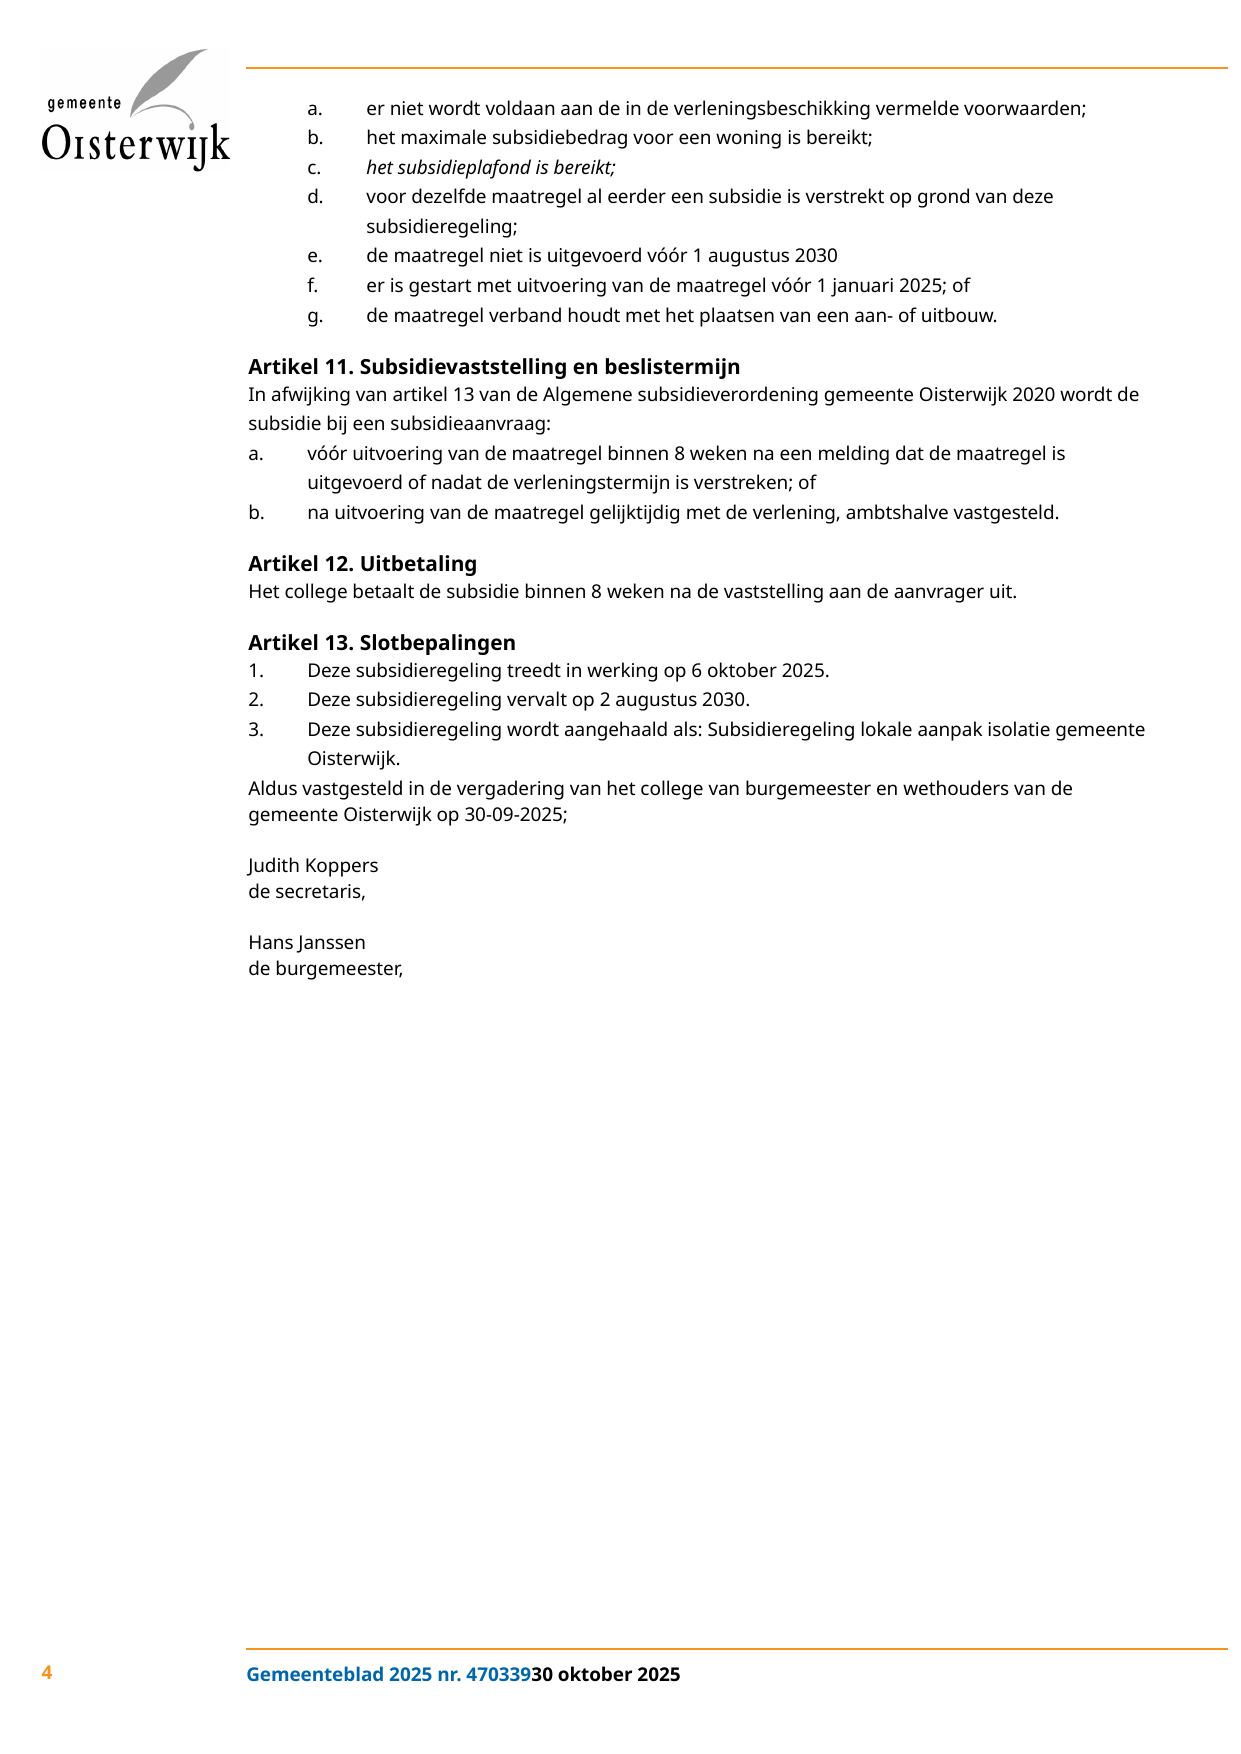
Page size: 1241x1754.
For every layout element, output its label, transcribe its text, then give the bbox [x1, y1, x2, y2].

list er niet wordt voldaan aan de in de verleningsbeschikking vermelde voorwaarden; [307, 95, 1152, 121]
text Judith Koppers [248, 852, 1152, 878]
list na uitvoering van de maatregel gelijktijdig met de verlening, ambtshalve vastgesteld. [248, 499, 1152, 525]
text Aldus vastgesteld in de vergadering van het college van burgemeester en wethouders van de gemeente Oisterwijk op 30-09-2025; [248, 775, 1152, 827]
list de maatregel verband houdt met het plaatsen van een aan- of uitbouw. [307, 302, 1152, 328]
text de burgemeester, [248, 955, 1152, 981]
list het maximale subsidiebedrag voor een woning is bereikt; [307, 124, 1152, 150]
text Hans Janssen [248, 929, 1152, 955]
list de maatregel niet is uitgevoerd vóór 1 augustus 2030 [307, 243, 1152, 268]
list het subsidieplafond is bereikt; [307, 154, 1152, 180]
text de secretaris, [248, 878, 1152, 904]
picture [41, 47, 231, 172]
text Het college betaalt de subsidie binnen 8 weken na de vaststelling aan de aanvrager uit. [248, 578, 1152, 604]
text In afwijking van artikel 13 van de Algemene subsidieverordening gemeente Oisterwijk 2020 wordt de subsidie bij een subsidieaanvraag: [248, 381, 1152, 436]
list voor dezelfde maatregel al eerder een subsidie is verstrekt op grond van deze subsidieregeling; [307, 183, 1152, 239]
text Artikel 11. Subsidievaststelling en beslistermijn [248, 352, 1152, 381]
list Deze subsidieregeling treedt in werking op 6 oktober 2025. [248, 657, 1152, 682]
list vóór uitvoering van de maatregel binnen 8 weken na een melding dat de maatregel is uitgevoerd of nadat de verleningstermijn is verstreken; of [248, 440, 1152, 495]
list Deze subsidieregeling vervalt op 2 augustus 2030. [248, 686, 1152, 712]
list er is gestart met uitvoering van de maatregel vóór 1 januari 2025; of [307, 272, 1152, 298]
text Artikel 12. Uitbetaling [248, 549, 1152, 578]
text Artikel 13. Slotbepalingen [248, 628, 1152, 657]
list Deze subsidieregeling wordt aangehaald als: Subsidieregeling lokale aanpak isolatie gemeente Oisterwijk. [248, 716, 1152, 771]
